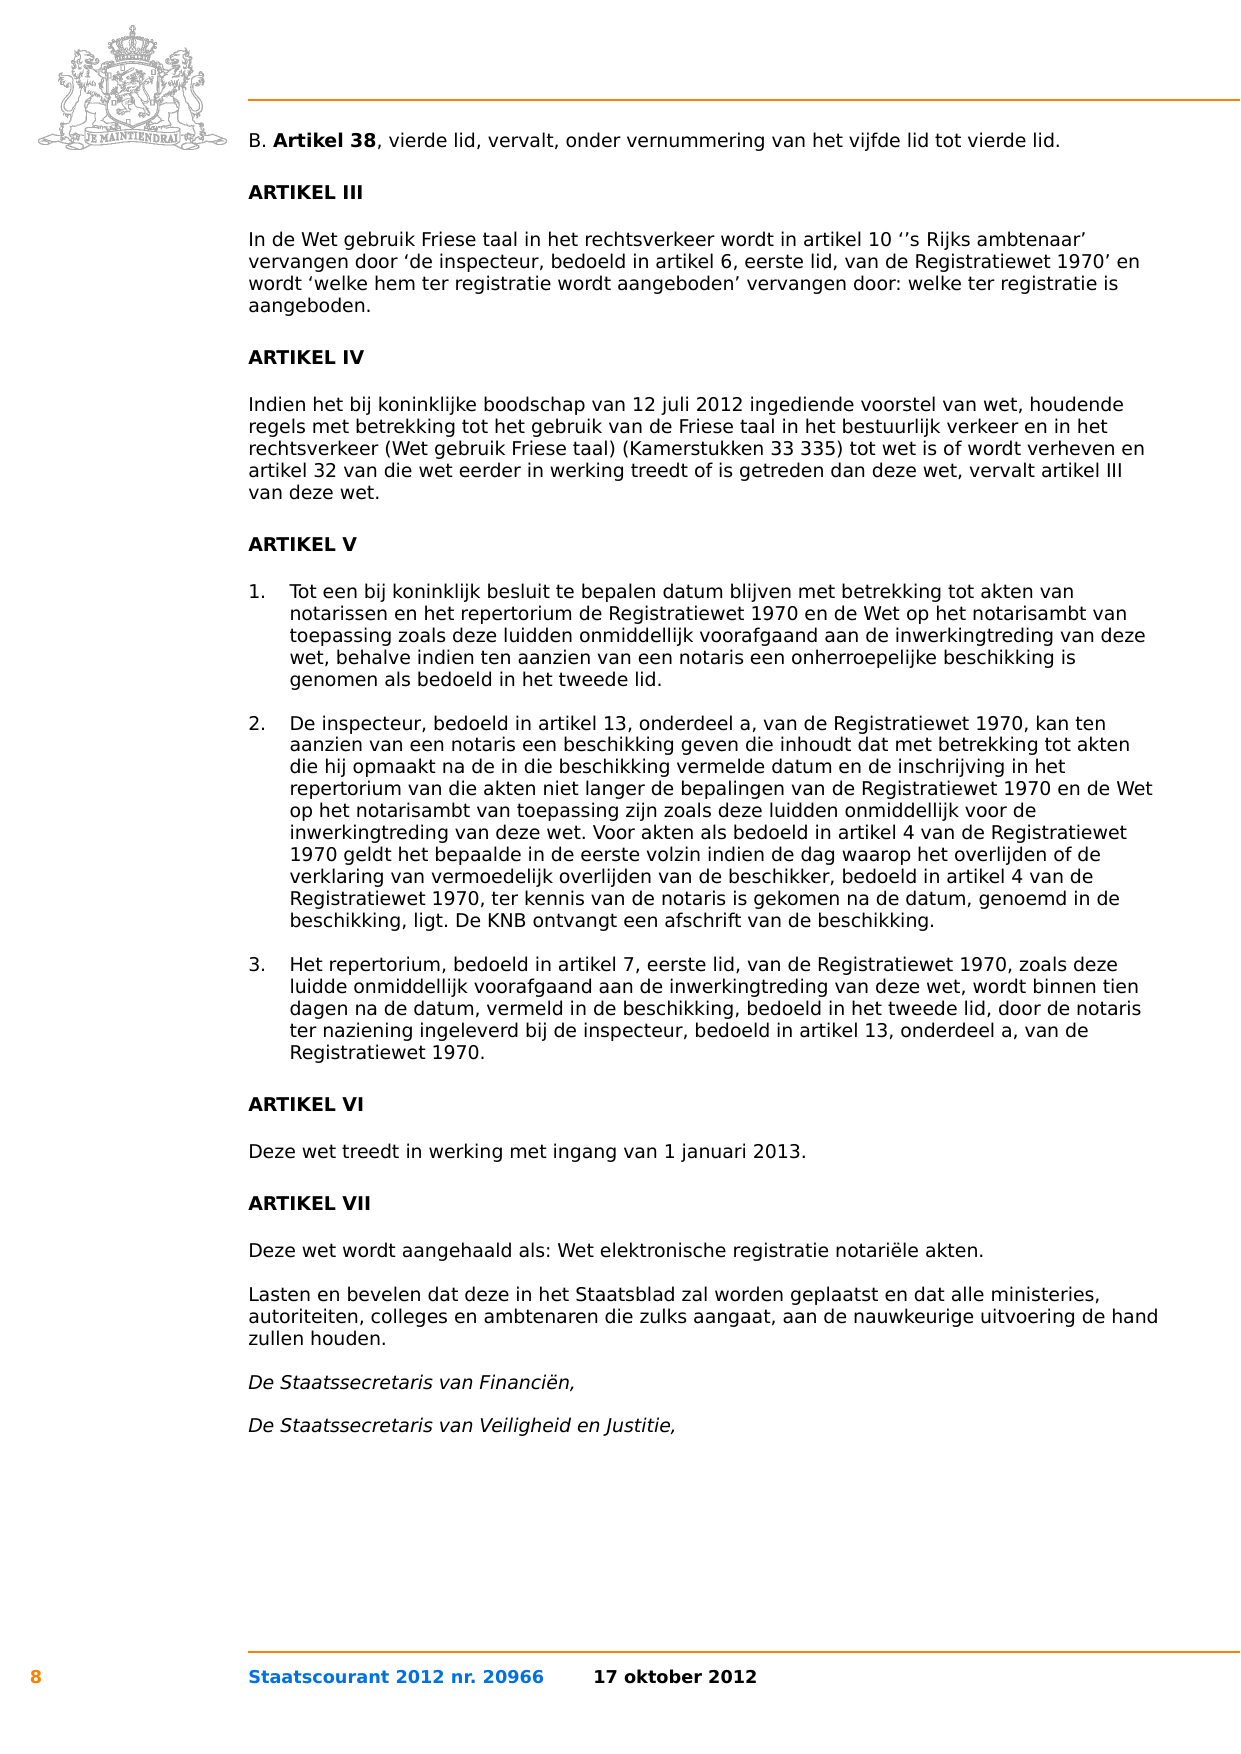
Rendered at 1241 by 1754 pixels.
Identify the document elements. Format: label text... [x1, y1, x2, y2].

subtitle ARTIKEL IV [248, 347, 1163, 369]
text De Staatssecretaris van Financiën, [248, 1372, 1163, 1393]
text B. Artikel 38, vierde lid, vervalt, onder vernummering van het vijfde lid tot vierde lid. [248, 130, 1163, 152]
text De Staatssecretaris van Veiligheid en Justitie, [248, 1415, 1163, 1437]
subtitle ARTIKEL VII [248, 1193, 1163, 1215]
text 2. De inspecteur, bedoeld in artikel 13, onderdeel a, van de Registratiewet 1970, kan ten aanzien van een notaris een beschikking geven die inhoudt dat met betrekking tot akten die hij opmaakt na de in die beschikking vermelde datum en de inschrijving in het repertorium van die akten niet langer de bepalingen van de Registratiewet 1970 en de Wet op het notarisambt van toepassing zijn zoals deze luidden onmiddellijk voor de inwerkingtreding van deze wet. Voor akten als bedoeld in artikel 4 van de Registratiewet 1970 geldt het bepaalde in de eerste volzin indien de dag waarop het overlijden of de verklaring van vermoedelijk overlijden van de beschikker, bedoeld in artikel 4 van de Registratiewet 1970, ter kennis van de notaris is gekomen na de datum, genoemd in de beschikking, ligt. De KNB ontvangt een afschrift van de beschikking. [248, 712, 1163, 932]
text Deze wet wordt aangehaald als: Wet elektronische registratie notariële akten. [248, 1240, 1163, 1262]
subtitle ARTIKEL VI [248, 1094, 1163, 1116]
text 3. Het repertorium, bedoeld in artikel 7, eerste lid, van de Registratiewet 1970, zoals deze luidde onmiddellijk voorafgaand aan de inwerkingtreding van deze wet, wordt binnen tien dagen na de datum, vermeld in de beschikking, bedoeld in het tweede lid, door de notaris ter naziening ingeleverd bij de inspecteur, bedoeld in artikel 13, onderdeel a, van de Registratiewet 1970. [248, 954, 1163, 1064]
subtitle ARTIKEL III [248, 182, 1163, 204]
text In de Wet gebruik Friese taal in het rechtsverkeer wordt in artikel 10 ‘’s Rijks ambtenaar’ vervangen door ‘de inspecteur, bedoeld in artikel 6, eerste lid, van de Registratiewet 1970’ en wordt ‘welke hem ter registratie wordt aangeboden’ vervangen door: welke ter registratie is aangeboden. [248, 229, 1163, 317]
subtitle ARTIKEL V [248, 534, 1163, 556]
text 1. Tot een bij koninklijk besluit te bepalen datum blijven met betrekking tot akten van notarissen en het repertorium de Registratiewet 1970 en de Wet op het notarisambt van toepassing zoals deze luidden onmiddellijk voorafgaand aan de inwerkingtreding van deze wet, behalve indien ten aanzien van een notaris een onherroepelijke beschikking is genomen als bedoeld in het tweede lid. [248, 581, 1163, 691]
picture [38, 25, 227, 150]
text Indien het bij koninklijke boodschap van 12 juli 2012 ingediende voorstel van wet, houdende regels met betrekking tot het gebruik van de Friese taal in het bestuurlijk verkeer en in het rechtsverkeer (Wet gebruik Friese taal) (Kamerstukken 33 335) tot wet is of wordt verheven en artikel 32 van die wet eerder in werking treedt of is getreden dan deze wet, vervalt artikel III van deze wet. [248, 394, 1163, 504]
text Deze wet treedt in werking met ingang van 1 januari 2013. [248, 1141, 1163, 1163]
text Lasten en bevelen dat deze in het Staatsblad zal worden geplaatst en dat alle ministeries, autoriteiten, colleges en ambtenaren die zulks aangaat, aan de nauwkeurige uitvoering de hand zullen houden. [248, 1284, 1163, 1350]
